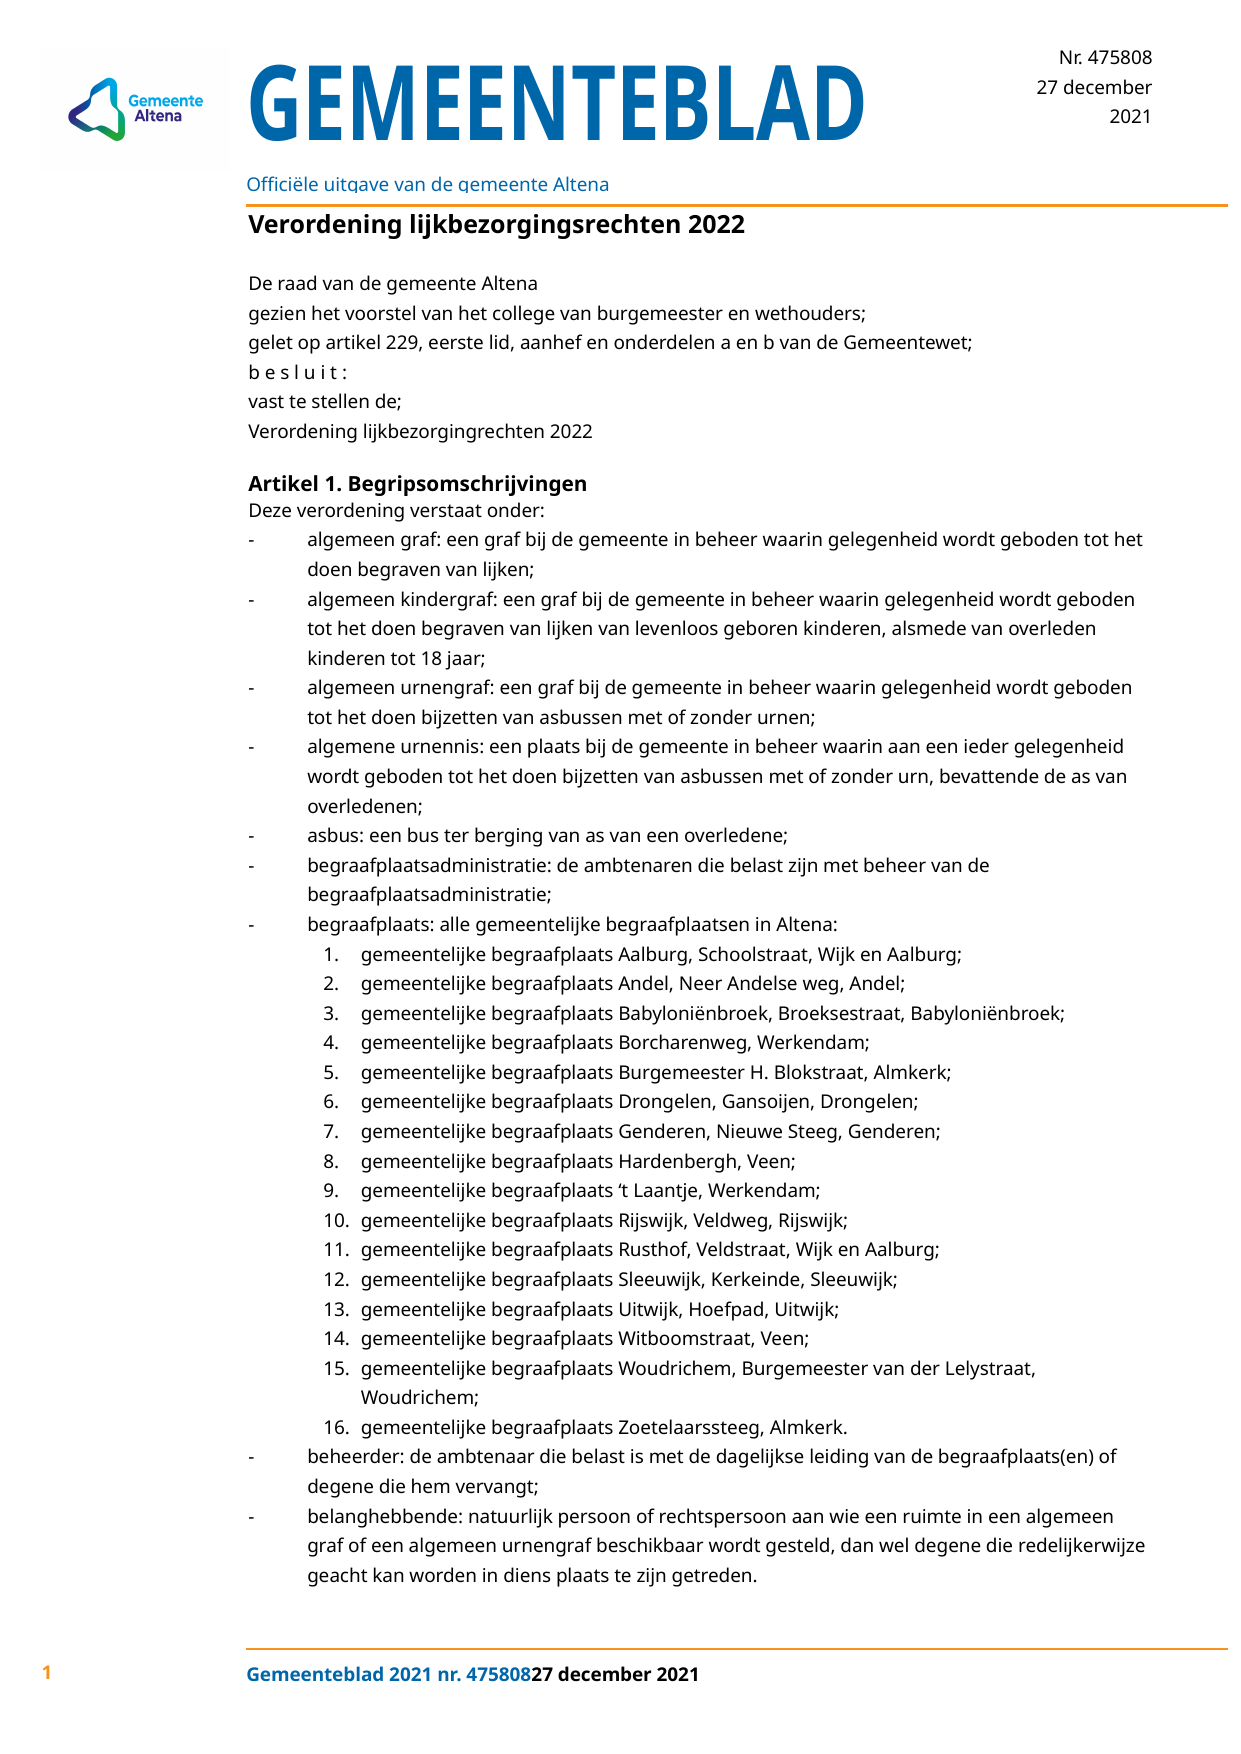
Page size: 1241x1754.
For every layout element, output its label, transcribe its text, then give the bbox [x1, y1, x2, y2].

list gemeentelijke begraafplaats Andel, Neer Andelse weg, Andel; [323, 970, 1152, 996]
list begraafplaats: alle gemeentelijke begraafplaatsen in Altena: [248, 911, 1152, 937]
list gemeentelijke begraafplaats Genderen, Nieuwe Steeg, Genderen; [323, 1118, 1152, 1144]
list gemeentelijke begraafplaats Aalburg, Schoolstraat, Wijk en Aalburg; [323, 941, 1152, 967]
list asbus: een bus ter berging van as van een overledene; [248, 822, 1152, 848]
list gemeentelijke begraafplaats ‘t Laantje, Werkendam; [323, 1177, 1152, 1203]
list gemeentelijke begraafplaats Burgemeester H. Blokstraat, Almkerk; [323, 1059, 1152, 1085]
picture [41, 47, 231, 172]
list begraafplaatsadministratie: de ambtenaren die belast zijn met beheer van de begraafplaatsadministratie; [248, 852, 1152, 907]
text gelet op artikel 229, eerste lid, aanhef en onderdelen a en b van de Gemeentewet; [248, 329, 1152, 355]
list beheerder: de ambtenaar die belast is met de dagelijkse leiding van de begraafplaats(en) of degene die hem vervangt; [248, 1444, 1152, 1499]
list gemeentelijke begraafplaats Borcharenweg, Werkendam; [323, 1029, 1152, 1055]
list gemeentelijke begraafplaats Hardenbergh, Veen; [323, 1148, 1152, 1174]
text Verordening lijkbezorgingsrechten 2022 [248, 207, 1152, 241]
text b e s l u i t : [248, 359, 1152, 385]
list algemene urnennis: een plaats bij de gemeente in beheer waarin aan een ieder gelegenheid wordt geboden tot het doen bijzetten van asbussen met of zonder urn, bevattende de as van overledenen; [248, 734, 1152, 819]
list belanghebbende: natuurlijk persoon of rechtspersoon aan wie een ruimte in een algemeen graf of een algemeen urnengraf beschikbaar wordt gesteld, dan wel degene die redelijkerwijze geacht kan worden in diens plaats te zijn getreden. [248, 1503, 1152, 1588]
list gemeentelijke begraafplaats Uitwijk, Hoefpad, Uitwijk; [323, 1296, 1152, 1322]
text Verordening lijkbezorgingrechten 2022 [248, 418, 1152, 444]
text Deze verordening verstaat onder: [248, 497, 1152, 523]
list algemeen kindergraf: een graf bij de gemeente in beheer waarin gelegenheid wordt geboden tot het doen begraven van lijken van levenloos geboren kinderen, alsmede van overleden kinderen tot 18 jaar; [248, 586, 1152, 671]
text De raad van de gemeente Altena [248, 270, 1152, 296]
list algemeen graf: een graf bij de gemeente in beheer waarin gelegenheid wordt geboden tot het doen begraven van lijken; [248, 527, 1152, 582]
text Artikel 1. Begripsomschrijvingen [248, 469, 1152, 497]
list gemeentelijke begraafplaats Woudrichem, Burgemeester van der Lelystraat, Woudrichem; [323, 1355, 1152, 1410]
list gemeentelijke begraafplaats Rijswijk, Veldweg, Rijswijk; [323, 1207, 1152, 1233]
list gemeentelijke begraafplaats Sleeuwijk, Kerkeinde, Sleeuwijk; [323, 1266, 1152, 1292]
text vast te stellen de; [248, 389, 1152, 414]
text gezien het voorstel van het college van burgemeester en wethouders; [248, 300, 1152, 326]
list gemeentelijke begraafplaats Zoetelaarssteeg, Almkerk. [323, 1414, 1152, 1440]
list gemeentelijke begraafplaats Witboomstraat, Veen; [323, 1325, 1152, 1351]
list gemeentelijke begraafplaats Babyloniënbroek, Broeksestraat, Babyloniënbroek; [323, 1000, 1152, 1026]
list gemeentelijke begraafplaats Drongelen, Gansoijen, Drongelen; [323, 1089, 1152, 1114]
list gemeentelijke begraafplaats Rusthof, Veldstraat, Wijk en Aalburg; [323, 1237, 1152, 1262]
list algemeen urnengraf: een graf bij de gemeente in beheer waarin gelegenheid wordt geboden tot het doen bijzetten van asbussen met of zonder urnen; [248, 674, 1152, 730]
